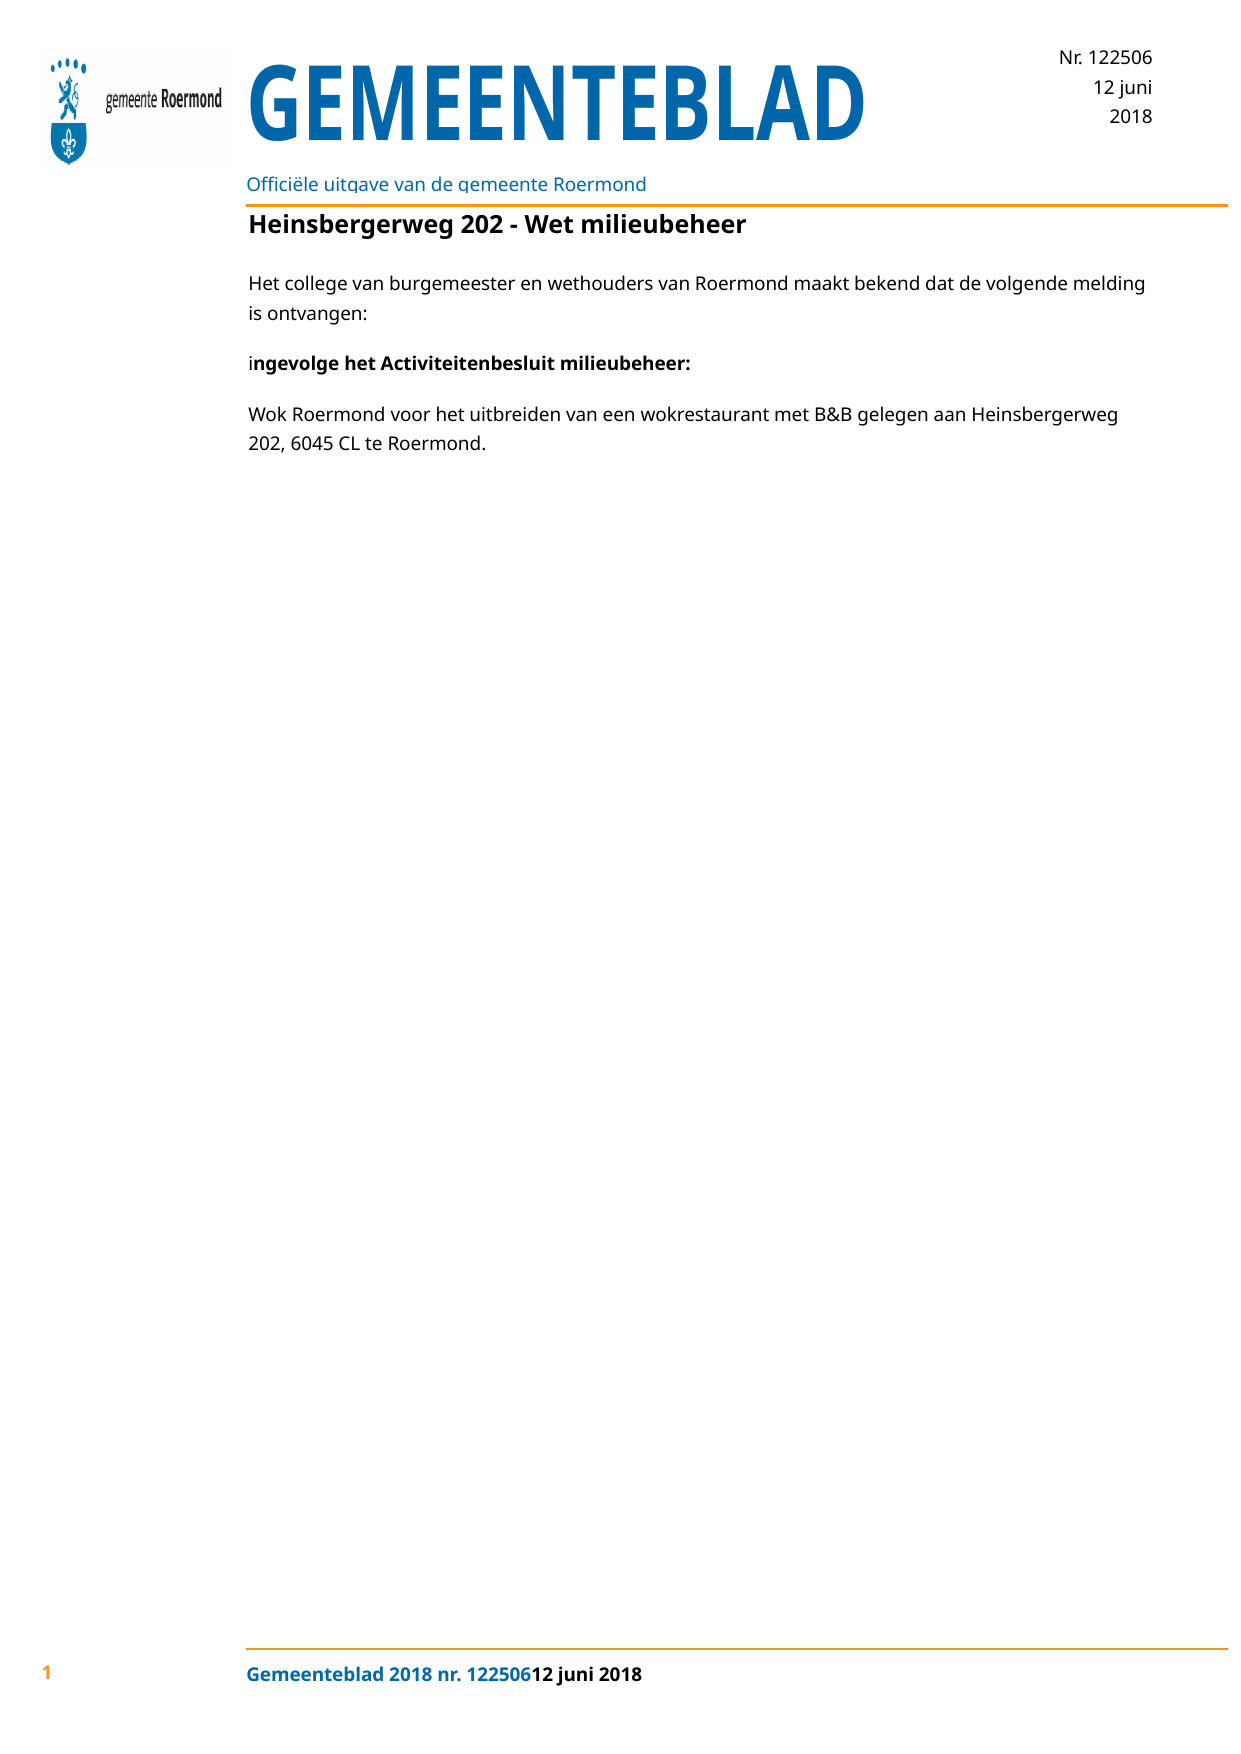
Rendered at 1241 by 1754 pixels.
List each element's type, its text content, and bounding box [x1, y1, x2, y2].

text Het college van burgemeester en wethouders van Roermond maakt bekend dat de volgende melding is ontvangen: [248, 270, 1152, 326]
text Heinsbergerweg 202 - Wet milieubeheer [248, 207, 1152, 241]
text ingevolge het Activiteitenbesluit milieubeheer: [248, 350, 1152, 376]
picture [41, 47, 231, 172]
text Wok Roermond voor het uitbreiden van een wokrestaurant met B&B gelegen aan Heinsbergerweg 202, 6045 CL te Roermond. [248, 401, 1152, 456]
